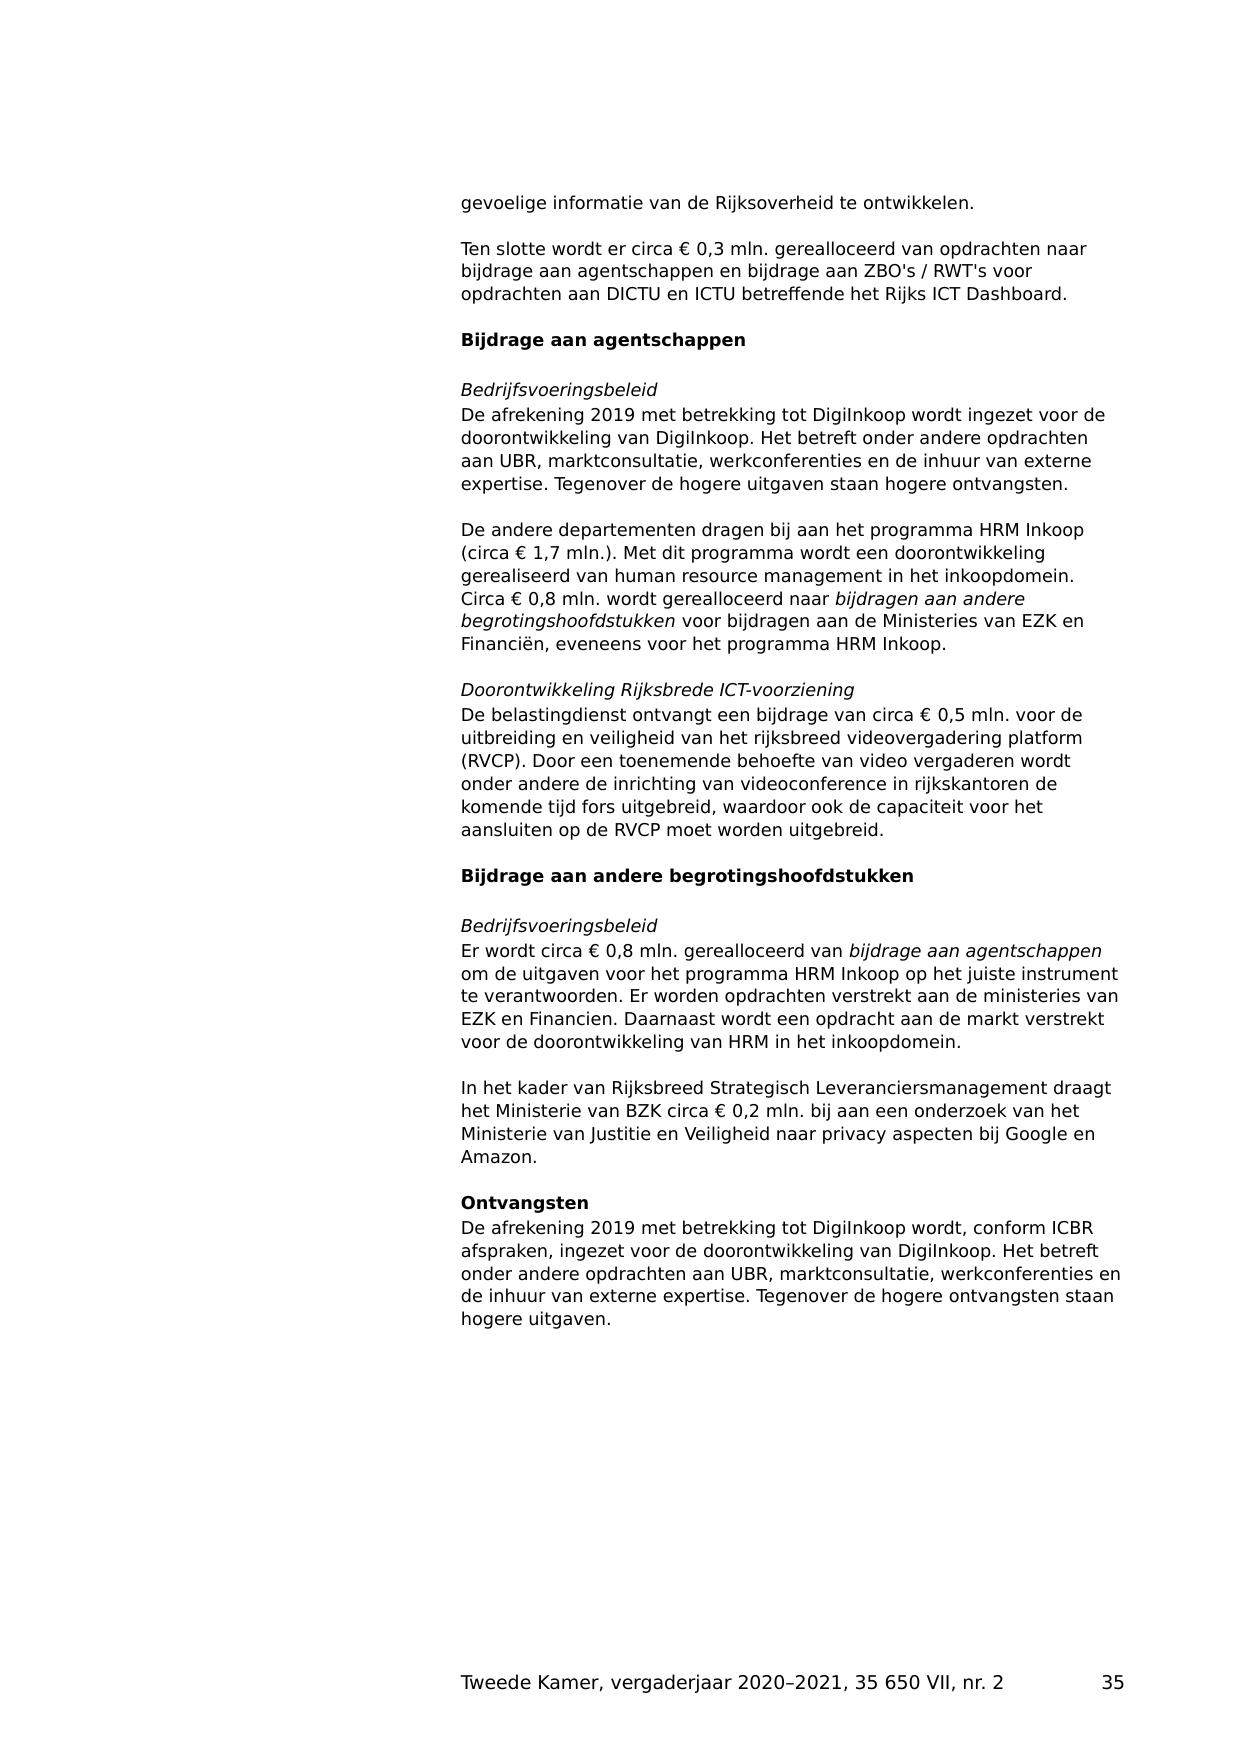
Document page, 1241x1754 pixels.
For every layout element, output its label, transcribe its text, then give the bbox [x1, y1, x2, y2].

text De afrekening 2019 met betrekking tot DigiInkoop wordt ingezet voor de doorontwikkeling van DigiInkoop. Het betreft onder andere opdrachten aan UBR, marktconsultatie, werkconferenties en de inhuur van externe expertise. Tegenover de hogere uitgaven staan hogere ontvangsten. [461, 403, 1125, 495]
text In het kader van Rijksbreed Strategisch Leveranciersmanagement draagt het Ministerie van BZK circa € 0,2 mln. bij aan een onderzoek van het Ministerie van Justitie en Veiligheid naar privacy aspecten bij Google en Amazon. [461, 1076, 1125, 1168]
text Bedrijfsvoeringsbeleid [461, 378, 1125, 401]
text De afrekening 2019 met betrekking tot DigiInkoop wordt, conform ICBR afspraken, ingezet voor de doorontwikkeling van DigiInkoop. Het betreft onder andere opdrachten aan UBR, marktconsultatie, werkconferenties en de inhuur van externe expertise. Tegenover de hogere ontvangsten staan hogere uitgaven. [461, 1216, 1125, 1330]
text Bijdrage aan andere begrotingshoofdstukken [461, 864, 1125, 887]
text De andere departementen dragen bij aan het programma HRM Inkoop (circa € 1,7 mln.). Met dit programma wordt een doorontwikkeling gerealiseerd van human resource management in het inkoopdomein. Circa € 0,8 mln. wordt gerealloceerd naar bijdragen aan andere begrotingshoofdstukken voor bijdragen aan de Ministeries van EZK en Financiën, eveneens voor het programma HRM Inkoop. [461, 518, 1125, 655]
text Ontvangsten [461, 1191, 1125, 1214]
text Bijdrage aan agentschappen [461, 328, 1125, 351]
text Er wordt circa € 0,8 mln. gerealloceerd van bijdrage aan agentschappen om de uitgaven voor het programma HRM Inkoop op het juiste instrument te verantwoorden. Er worden opdrachten verstrekt aan de ministeries van EZK en Financien. Daarnaast wordt een opdracht aan de markt verstrekt voor de doorontwikkeling van HRM in het inkoopdomein. [461, 939, 1125, 1053]
text Ten slotte wordt er circa € 0,3 mln. gerealloceerd van opdrachten naar bijdrage aan agentschappen en bijdrage aan ZBO's / RWT's voor opdrachten aan DICTU en ICTU betreffende het Rijks ICT Dashboard. [461, 237, 1125, 305]
text Bedrijfsvoeringsbeleid [461, 914, 1125, 937]
text De belastingdienst ontvangt een bijdrage van circa € 0,5 mln. voor de uitbreiding en veiligheid van het rijksbreed videovergadering platform (RVCP). Door een toenemende behoefte van video vergaderen wordt onder andere de inrichting van videoconference in rijkskantoren de komende tijd fors uitgebreid, waardoor ook de capaciteit voor het aansluiten op de RVCP moet worden uitgebreid. [461, 703, 1125, 841]
text Doorontwikkeling Rijksbrede ICT-voorziening [461, 678, 1125, 701]
text gevoelige informatie van de Rijksoverheid te ontwikkelen. [461, 191, 1125, 214]
